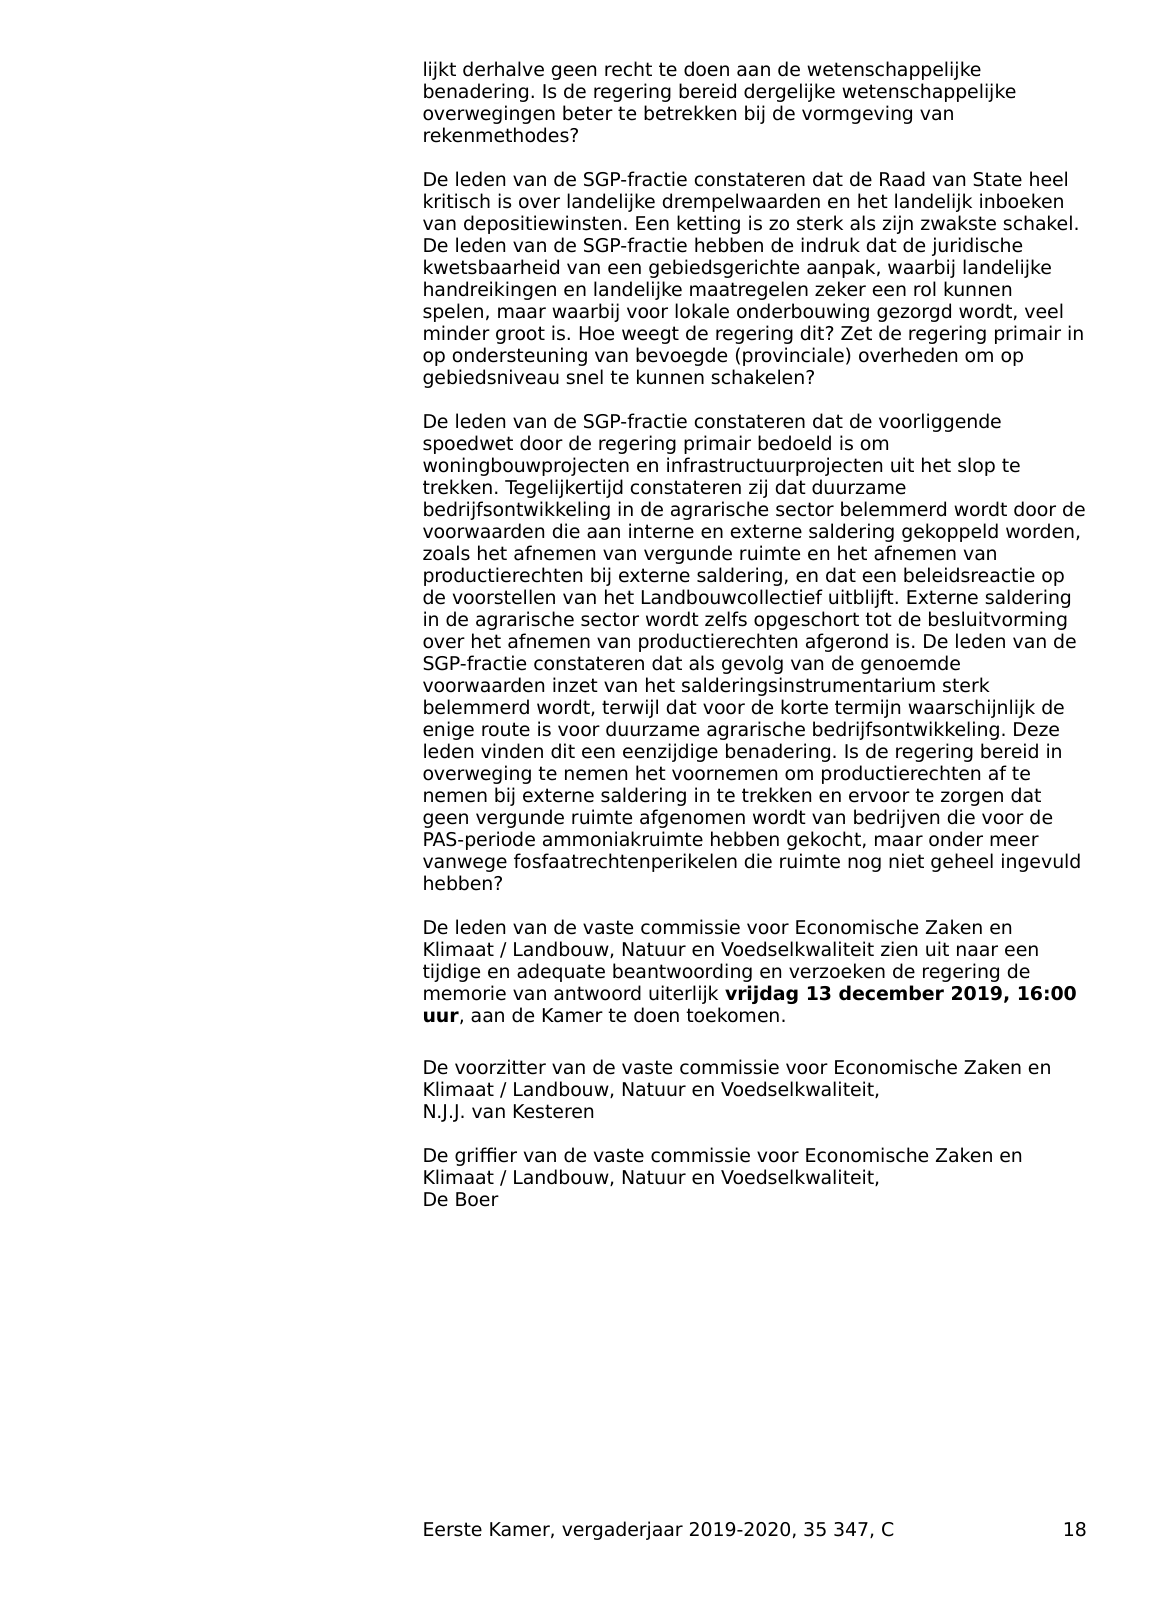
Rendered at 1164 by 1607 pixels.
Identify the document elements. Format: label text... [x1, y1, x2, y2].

text De leden van de vaste commissie voor Economische Zaken en Klimaat / Landbouw, Natuur en Voedselkwaliteit zien uit naar een tijdige en adequate beantwoording en verzoeken de regering de memorie van antwoord uiterlijk vrijdag 13 december 2019, 16:00 uur, aan de Kamer te doen toekomen. [422, 917, 1087, 1027]
text De leden van de SGP-fractie constateren dat de voorliggende spoedwet door de regering primair bedoeld is om woningbouwprojecten en infrastructuurprojecten uit het slop te trekken. Tegelijkertijd constateren zij dat duurzame bedrijfsontwikkeling in de agrarische sector belemmerd wordt door de voorwaarden die aan interne en externe saldering gekoppeld worden, zoals het afnemen van vergunde ruimte en het afnemen van productierechten bij externe saldering, en dat een beleidsreactie op de voorstellen van het Landbouwcollectief uitblijft. Externe saldering in de agrarische sector wordt zelfs opgeschort tot de besluitvorming over het afnemen van productierechten afgerond is. De leden van de SGP-fractie constateren dat als gevolg van de genoemde voorwaarden inzet van het salderingsinstrumentarium sterk belemmerd wordt, terwijl dat voor de korte termijn waarschijnlijk de enige route is voor duurzame agrarische bedrijfsontwikkeling. Deze leden vinden dit een eenzijdige benadering. Is de regering bereid in overweging te nemen het voornemen om productierechten af te nemen bij externe saldering in te trekken en ervoor te zorgen dat geen vergunde ruimte afgenomen wordt van bedrijven die voor de PAS-periode ammoniakruimte hebben gekocht, maar onder meer vanwege fosfaatrechtenperikelen die ruimte nog niet geheel ingevuld hebben? [422, 411, 1087, 895]
text lijkt derhalve geen recht te doen aan de wetenschappelijke benadering. Is de regering bereid dergelijke wetenschappelijke overwegingen beter te betrekken bij de vormgeving van rekenmethodes? [422, 59, 1087, 147]
text De griffier van de vaste commissie voor Economische Zaken en Klimaat / Landbouw, Natuur en Voedselkwaliteit, De Boer [422, 1145, 1087, 1211]
text De leden van de SGP-fractie constateren dat de Raad van State heel kritisch is over landelijke drempelwaarden en het landelijk inboeken van depositiewinsten. Een ketting is zo sterk als zijn zwakste schakel. De leden van de SGP-fractie hebben de indruk dat de juridische kwetsbaarheid van een gebiedsgerichte aanpak, waarbij landelijke handreikingen en landelijke maatregelen zeker een rol kunnen spelen, maar waarbij voor lokale onderbouwing gezorgd wordt, veel minder groot is. Hoe weegt de regering dit? Zet de regering primair in op ondersteuning van bevoegde (provinciale) overheden om op gebiedsniveau snel te kunnen schakelen? [422, 169, 1087, 389]
text De voorzitter van de vaste commissie voor Economische Zaken en Klimaat / Landbouw, Natuur en Voedselkwaliteit, N.J.J. van Kesteren [422, 1057, 1087, 1123]
